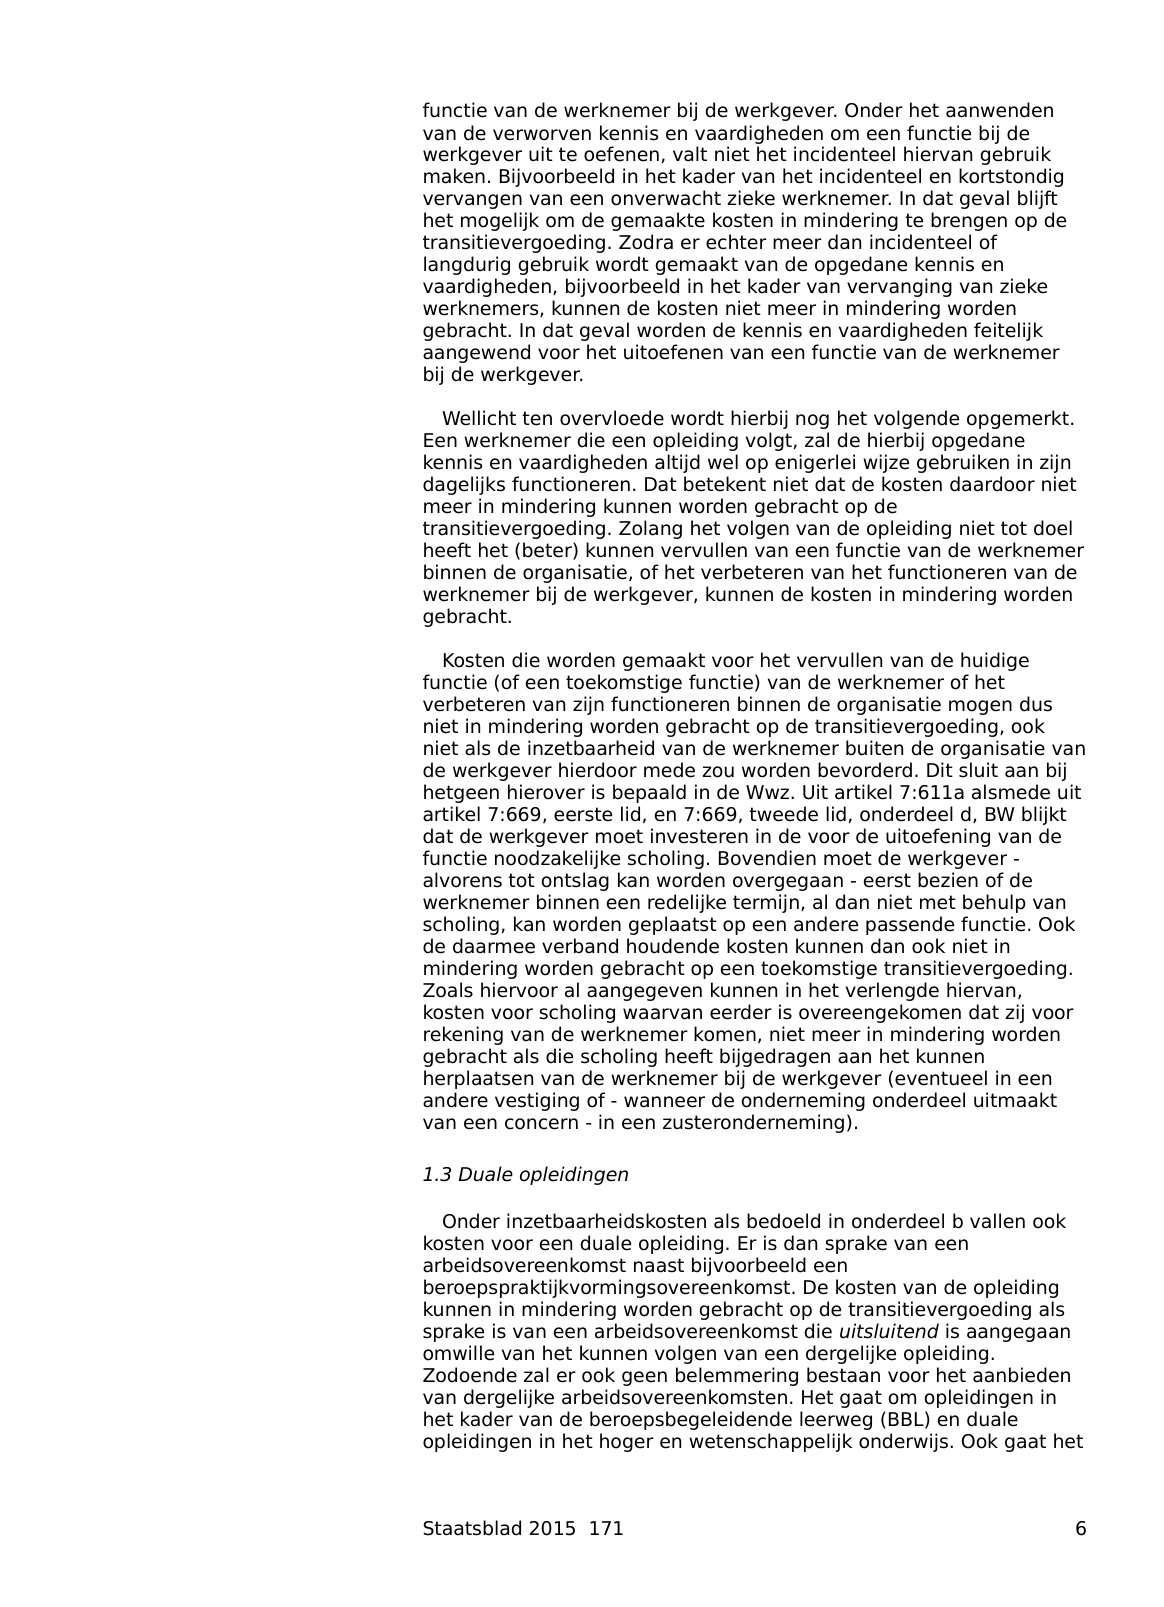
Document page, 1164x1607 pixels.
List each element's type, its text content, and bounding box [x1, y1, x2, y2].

text functie van de werknemer bij de werkgever. Onder het aanwenden van de verworven kennis en vaardigheden om een functie bij de werkgever uit te oefenen, valt niet het incidenteel hiervan gebruik maken. Bijvoorbeeld in het kader van het incidenteel en kortstondig vervangen van een onverwacht zieke werknemer. In dat geval blijft het mogelijk om de gemaakte kosten in mindering te brengen op de transitievergoeding. Zodra er echter meer dan incidenteel of langdurig gebruik wordt gemaakt van de opgedane kennis en vaardigheden, bijvoorbeeld in het kader van vervanging van zieke werknemers, kunnen de kosten niet meer in mindering worden gebracht. In dat geval worden de kennis en vaardigheden feitelijk aangewend voor het uitoefenen van een functie van de werknemer bij de werkgever. [422, 100, 1087, 386]
text Wellicht ten overvloede wordt hierbij nog het volgende opgemerkt. Een werknemer die een opleiding volgt, zal de hierbij opgedane kennis en vaardigheden altijd wel op enigerlei wijze gebruiken in zijn dagelijks functioneren. Dat betekent niet dat de kosten daardoor niet meer in mindering kunnen worden gebracht op de transitievergoeding. Zolang het volgen van de opleiding niet tot doel heeft het (beter) kunnen vervullen van een functie van de werknemer binnen de organisatie, of het verbeteren van het functioneren van de werknemer bij de werkgever, kunnen de kosten in mindering worden gebracht. [422, 408, 1087, 628]
text Onder inzetbaarheidskosten als bedoeld in onderdeel b vallen ook kosten voor een duale opleiding. Er is dan sprake van een arbeidsovereenkomst naast bijvoorbeeld een beroepspraktijkvormingsovereenkomst. De kosten van de opleiding kunnen in mindering worden gebracht op de transitievergoeding als sprake is van een arbeidsovereenkomst die uitsluitend is aangegaan omwille van het kunnen volgen van een dergelijke opleiding. Zodoende zal er ook geen belemmering bestaan voor het aanbieden van dergelijke arbeidsovereenkomsten. Het gaat om opleidingen in het kader van de beroepsbegeleidende leerweg (BBL) en duale opleidingen in het hoger en wetenschappelijk onderwijs. Ook gaat het [422, 1211, 1087, 1453]
text Kosten die worden gemaakt voor het vervullen van de huidige functie (of een toekomstige functie) van de werknemer of het verbeteren van zijn functioneren binnen de organisatie mogen dus niet in mindering worden gebracht op de transitievergoeding, ook niet als de inzetbaarheid van de werknemer buiten de organisatie van de werkgever hierdoor mede zou worden bevorderd. Dit sluit aan bij hetgeen hierover is bepaald in de Wwz. Uit artikel 7:611a alsmede uit artikel 7:669, eerste lid, en 7:669, tweede lid, onderdeel d, BW blijkt dat de werkgever moet investeren in de voor de uitoefening van de functie noodzakelijke scholing. Bovendien moet de werkgever - alvorens tot ontslag kan worden overgegaan - eerst bezien of de werknemer binnen een redelijke termijn, al dan niet met behulp van scholing, kan worden geplaatst op een andere passende functie. Ook de daarmee verband houdende kosten kunnen dan ook niet in mindering worden gebracht op een toekomstige transitievergoeding. Zoals hiervoor al aangegeven kunnen in het verlengde hiervan, kosten voor scholing waarvan eerder is overeengekomen dat zij voor rekening van de werknemer komen, niet meer in mindering worden gebracht als die scholing heeft bijgedragen aan het kunnen herplaatsen van de werknemer bij de werkgever (eventueel in een andere vestiging of - wanneer de onderneming onderdeel uitmaakt van een concern - in een zusteronderneming). [422, 650, 1087, 1134]
subtitle 1.3 Duale opleidingen [422, 1164, 1087, 1186]
